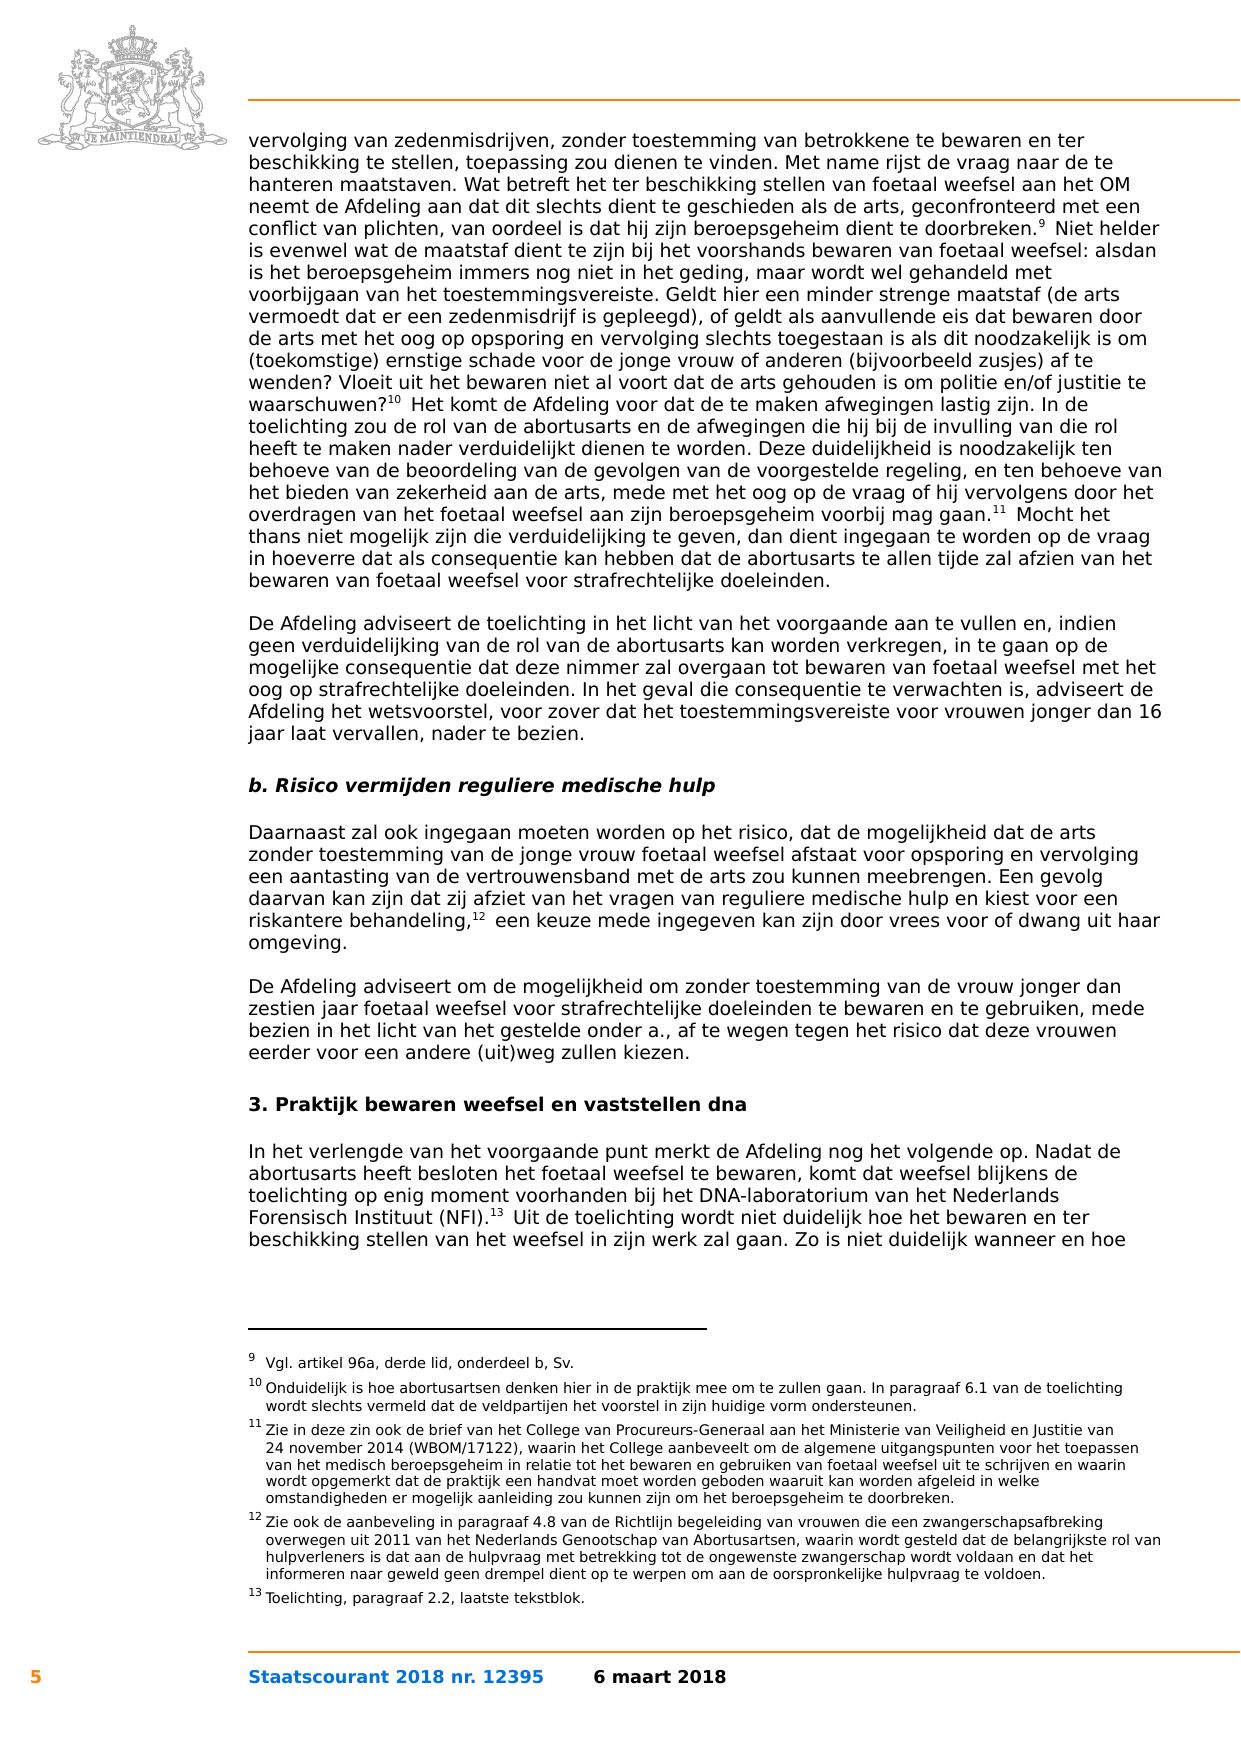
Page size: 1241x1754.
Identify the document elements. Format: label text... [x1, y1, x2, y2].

text De Afdeling adviseert de toelichting in het licht van het voorgaande aan te vullen en, indien geen verduidelijking van de rol van de abortusarts kan worden verkregen, in te gaan op de mogelijke consequentie dat deze nimmer zal overgaan tot bewaren van foetaal weefsel met het oog op strafrechtelijke doeleinden. In het geval die consequentie te verwachten is, adviseert de Afdeling het wetsvoorstel, voor zover dat het toestemmingsvereiste voor vrouwen jonger dan 16 jaar laat vervallen, nader te bezien. [248, 613, 1163, 745]
text Vgl. artikel 96a, derde lid, onderdeel b, Sv. [248, 1351, 1163, 1373]
text vervolging van zedenmisdrijven, zonder toestemming van betrokkene te bewaren en ter beschikking te stellen, toepassing zou dienen te vinden. Met name rijst de vraag naar de te hanteren maatstaven. Wat betreft het ter beschikking stellen van foetaal weefsel aan het OM neemt de Afdeling aan dat dit slechts dient te geschieden als de arts, geconfronteerd met een conflict van plichten, van oordeel is dat hij zijn beroepsgeheim dient te doorbreken. Niet helder is evenwel wat de maatstaf dient te zijn bij het voorshands bewaren van foetaal weefsel: alsdan is het beroepsgeheim immers nog niet in het geding, maar wordt wel gehandeld met voorbijgaan van het toestemmingsvereiste. Geldt hier een minder strenge maatstaf (de arts vermoedt dat er een zedenmisdrijf is gepleegd), of geldt als aanvullende eis dat bewaren door de arts met het oog op opsporing en vervolging slechts toegestaan is als dit noodzakelijk is om (toekomstige) ernstige schade voor de jonge vrouw of anderen (bijvoorbeeld zusjes) af te wenden? Vloeit uit het bewaren niet al voort dat de arts gehouden is om politie en/of justitie te waarschuwen? Het komt de Afdeling voor dat de te maken afwegingen lastig zijn. In de toelichting zou de rol van de abortusarts en de afwegingen die hij bij de invulling van die rol heeft te maken nader verduidelijkt dienen te worden. Deze duidelijkheid is noodzakelijk ten behoeve van de beoordeling van de gevolgen van de voorgestelde regeling, en ten behoeve van het bieden van zekerheid aan de arts, mede met het oog op de vraag of hij vervolgens door het overdragen van het foetaal weefsel aan zijn beroepsgeheim voorbij mag gaan. Mocht het thans niet mogelijk zijn die verduidelijking te geven, dan dient ingegaan te worden op de vraag in hoeverre dat als consequentie kan hebben dat de abortusarts te allen tijde zal afzien van het bewaren van foetaal weefsel voor strafrechtelijke doeleinden. [248, 130, 1163, 591]
text Zie ook de aanbeveling in paragraaf 4.8 van de Richtlijn begeleiding van vrouwen die een zwangerschapsafbreking overwegen uit 2011 van het Nederlands Genootschap van Abortusartsen, waarin wordt gesteld dat de belangrijkste rol van hulpverleners is dat aan de hulpvraag met betrekking tot de ongewenste zwangerschap wordt voldaan en dat het informeren naar geweld geen drempel dient op te werpen om aan de oorspronkelijke hulpvraag te voldoen. [248, 1510, 1163, 1583]
subtitle 3. Praktijk bewaren weefsel en vaststellen dna [248, 1094, 1163, 1116]
text In het verlengde van het voorgaande punt merkt de Afdeling nog het volgende op. Nadat de abortusarts heeft besloten het foetaal weefsel te bewaren, komt dat weefsel blijkens de toelichting op enig moment voorhanden bij het DNA-laboratorium van het Nederlands Forensisch Instituut (NFI). Uit de toelichting wordt niet duidelijk hoe het bewaren en ter beschikking stellen van het weefsel in zijn werk zal gaan. Zo is niet duidelijk wanneer en hoe [248, 1141, 1163, 1251]
text Zie in deze zin ook de brief van het College van Procureurs-Generaal aan het Ministerie van Veiligheid en Justitie van 24 november 2014 (WBOM/17122), waarin het College aanbeveelt om de algemene uitgangspunten voor het toepassen van het medisch beroepsgeheim in relatie tot het bewaren en gebruiken van foetaal weefsel uit te schrijven en waarin wordt opgemerkt dat de praktijk een handvat moet worden geboden waaruit kan worden afgeleid in welke omstandigheden er mogelijk aanleiding zou kunnen zijn om het beroepsgeheim te doorbreken. [248, 1418, 1163, 1507]
picture [38, 25, 227, 150]
text De Afdeling adviseert om de mogelijkheid om zonder toestemming van de vrouw jonger dan zestien jaar foetaal weefsel voor strafrechtelijke doeleinden te bewaren en te gebruiken, mede bezien in het licht van het gestelde onder a., af te wegen tegen het risico dat deze vrouwen eerder voor een andere (uit)weg zullen kiezen. [248, 976, 1163, 1064]
text Daarnaast zal ook ingegaan moeten worden op het risico, dat de mogelijkheid dat de arts zonder toestemming van de jonge vrouw foetaal weefsel afstaat voor opsporing en vervolging een aantasting van de vertrouwensband met de arts zou kunnen meebrengen. Een gevolg daarvan kan zijn dat zij afziet van het vragen van reguliere medische hulp en kiest voor een riskantere behandeling, een keuze mede ingegeven kan zijn door vrees voor of dwang uit haar omgeving. [248, 822, 1163, 954]
text Onduidelijk is hoe abortusartsen denken hier in de praktijk mee om te zullen gaan. In paragraaf 6.1 van de toelichting wordt slechts vermeld dat de veldpartijen het voorstel in zijn huidige vorm ondersteunen. [248, 1376, 1163, 1415]
text Toelichting, paragraaf 2.2, laatste tekstblok. [248, 1586, 1163, 1608]
subtitle b. Risico vermijden reguliere medische hulp [248, 775, 1163, 797]
